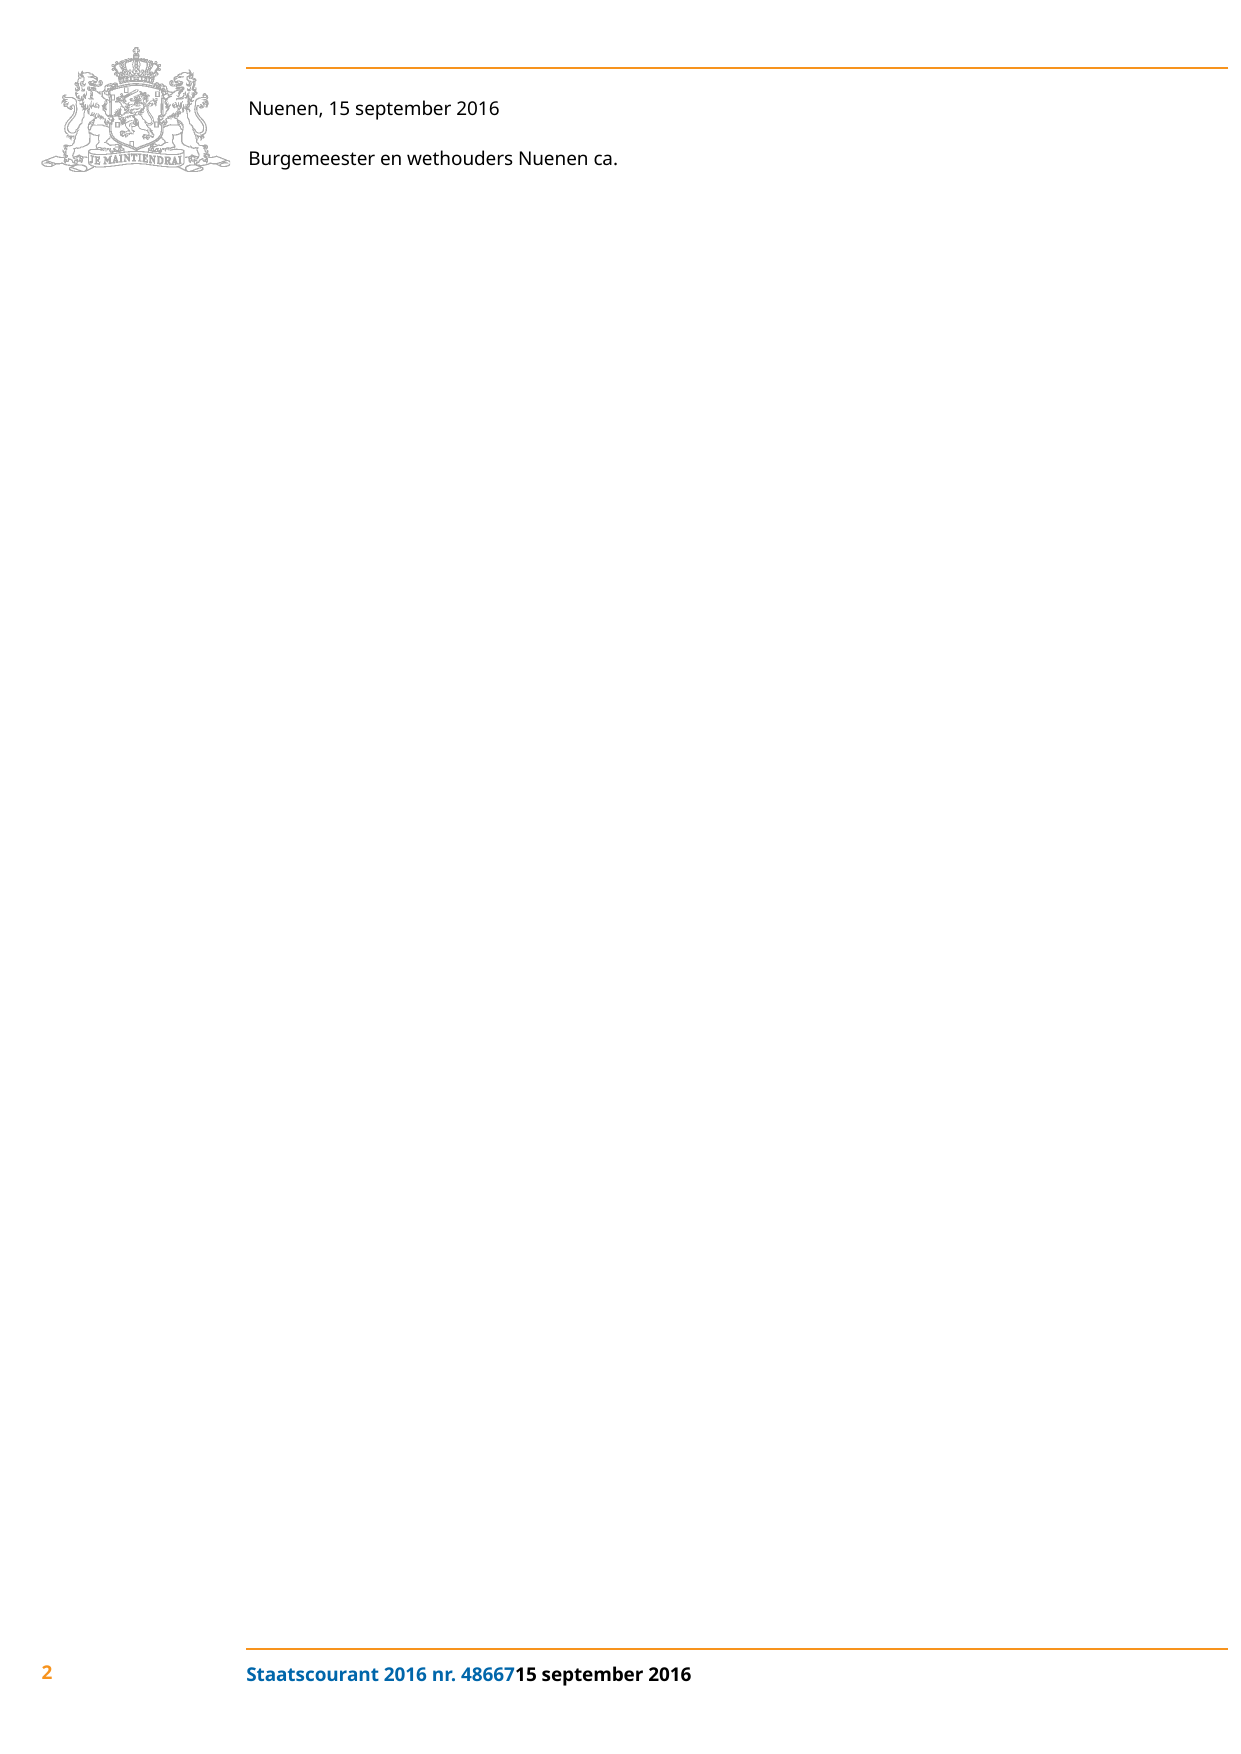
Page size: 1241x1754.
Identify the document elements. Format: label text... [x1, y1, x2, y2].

text Burgemeester en wethouders Nuenen ca. [248, 145, 1152, 171]
picture [41, 47, 231, 172]
text Nuenen, 15 september 2016 [248, 95, 1152, 121]
